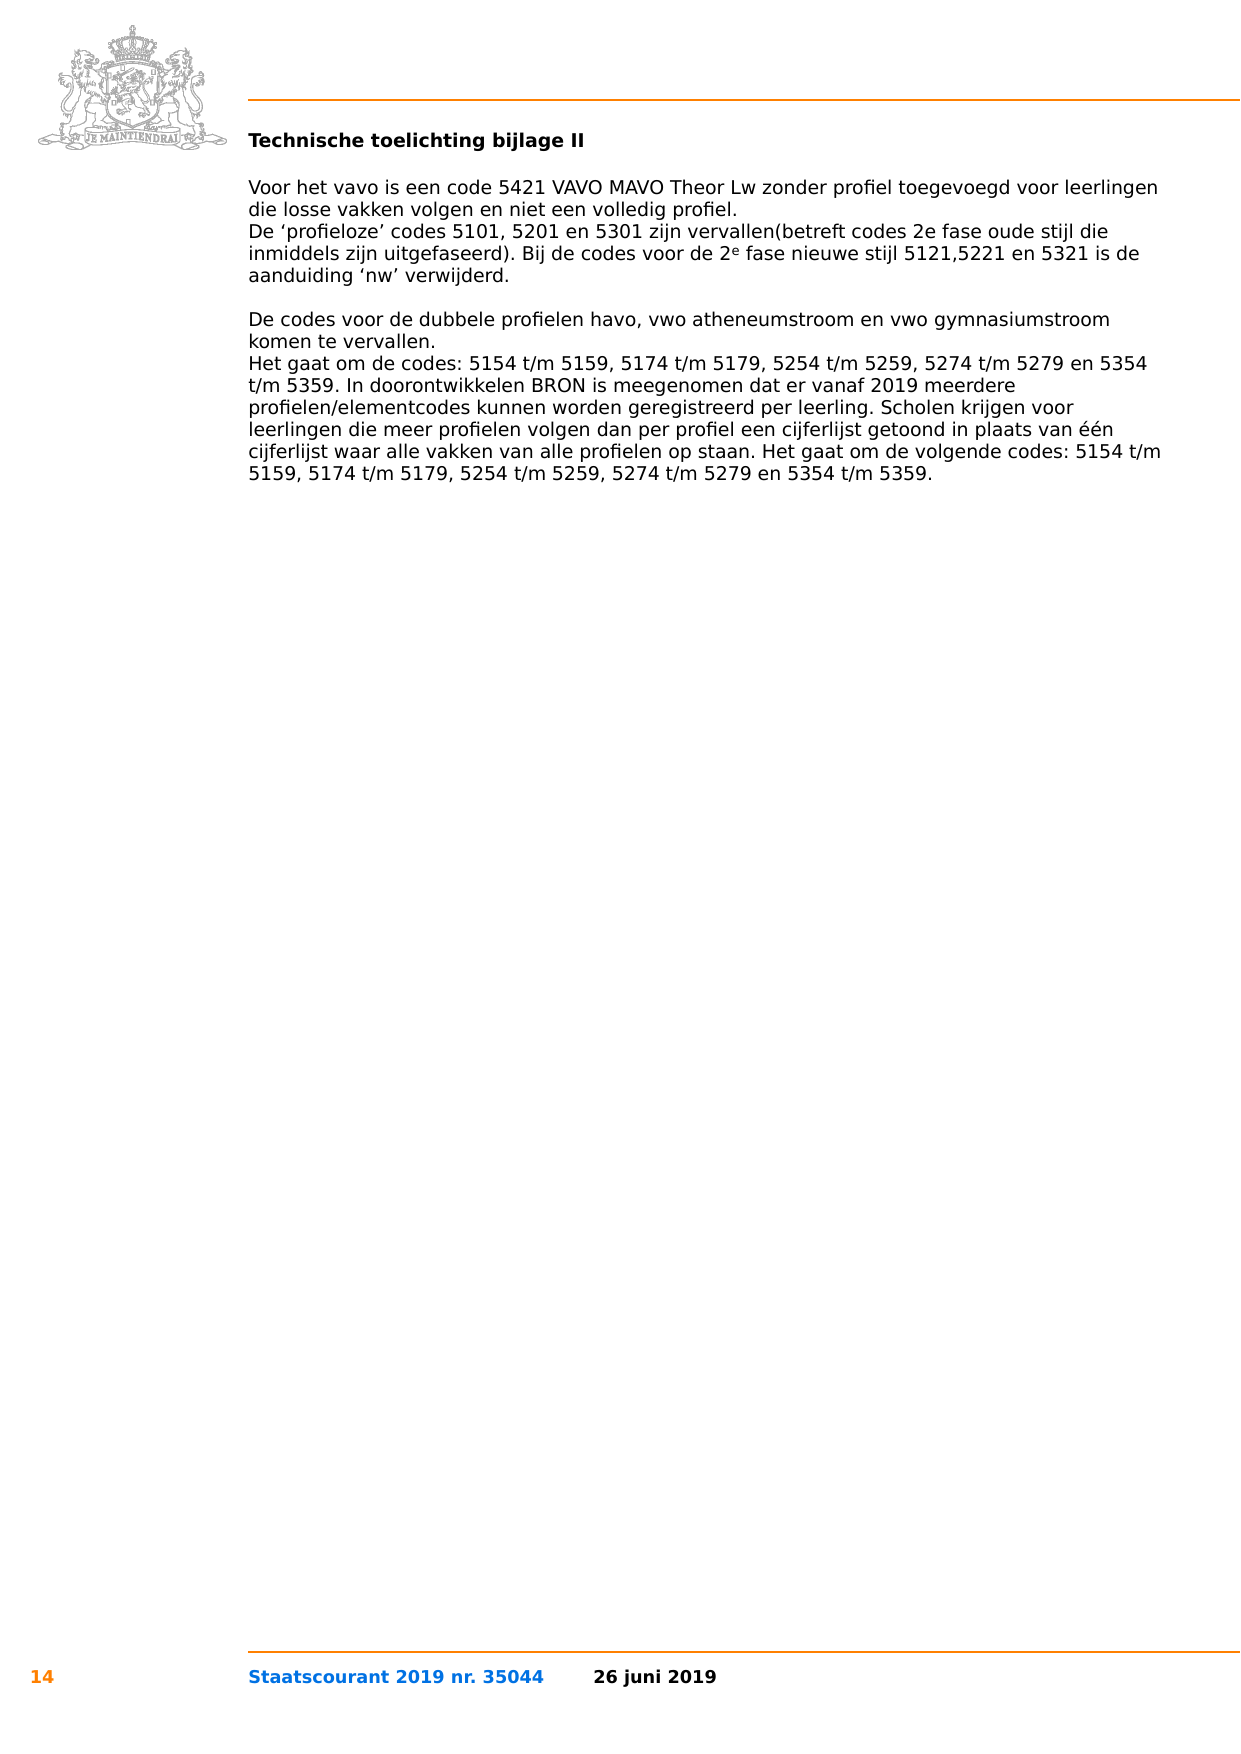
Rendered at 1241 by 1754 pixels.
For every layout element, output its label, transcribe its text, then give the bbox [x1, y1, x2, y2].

subtitle Technische toelichting bijlage II [248, 130, 1163, 152]
text Het gaat om de codes: 5154 t/m 5159, 5174 t/m 5179, 5254 t/m 5259, 5274 t/m 5279 en 5354 t/m 5359. In doorontwikkelen BRON is meegenomen dat er vanaf 2019 meerdere profielen/elementcodes kunnen worden geregistreerd per leerling. Scholen krijgen voor leerlingen die meer profielen volgen dan per profiel een cijferlijst getoond in plaats van één cijferlijst waar alle vakken van alle profielen op staan. Het gaat om de volgende codes: 5154 t/m 5159, 5174 t/m 5179, 5254 t/m 5259, 5274 t/m 5279 en 5354 t/m 5359. [248, 353, 1163, 484]
text De ‘profieloze’ codes 5101, 5201 en 5301 zijn vervallen(betreft codes 2e fase oude stijl die inmiddels zijn uitgefaseerd). Bij de codes voor de 2e fase nieuwe stijl 5121,5221 en 5321 is de aanduiding ‘nw’ verwijderd. [248, 221, 1163, 287]
text Voor het vavo is een code 5421 VAVO MAVO Theor Lw zonder profiel toegevoegd voor leerlingen die losse vakken volgen en niet een volledig profiel. [248, 177, 1163, 221]
text De codes voor de dubbele profielen havo, vwo atheneumstroom en vwo gymnasiumstroom komen te vervallen. [248, 309, 1163, 353]
picture [38, 25, 227, 150]
